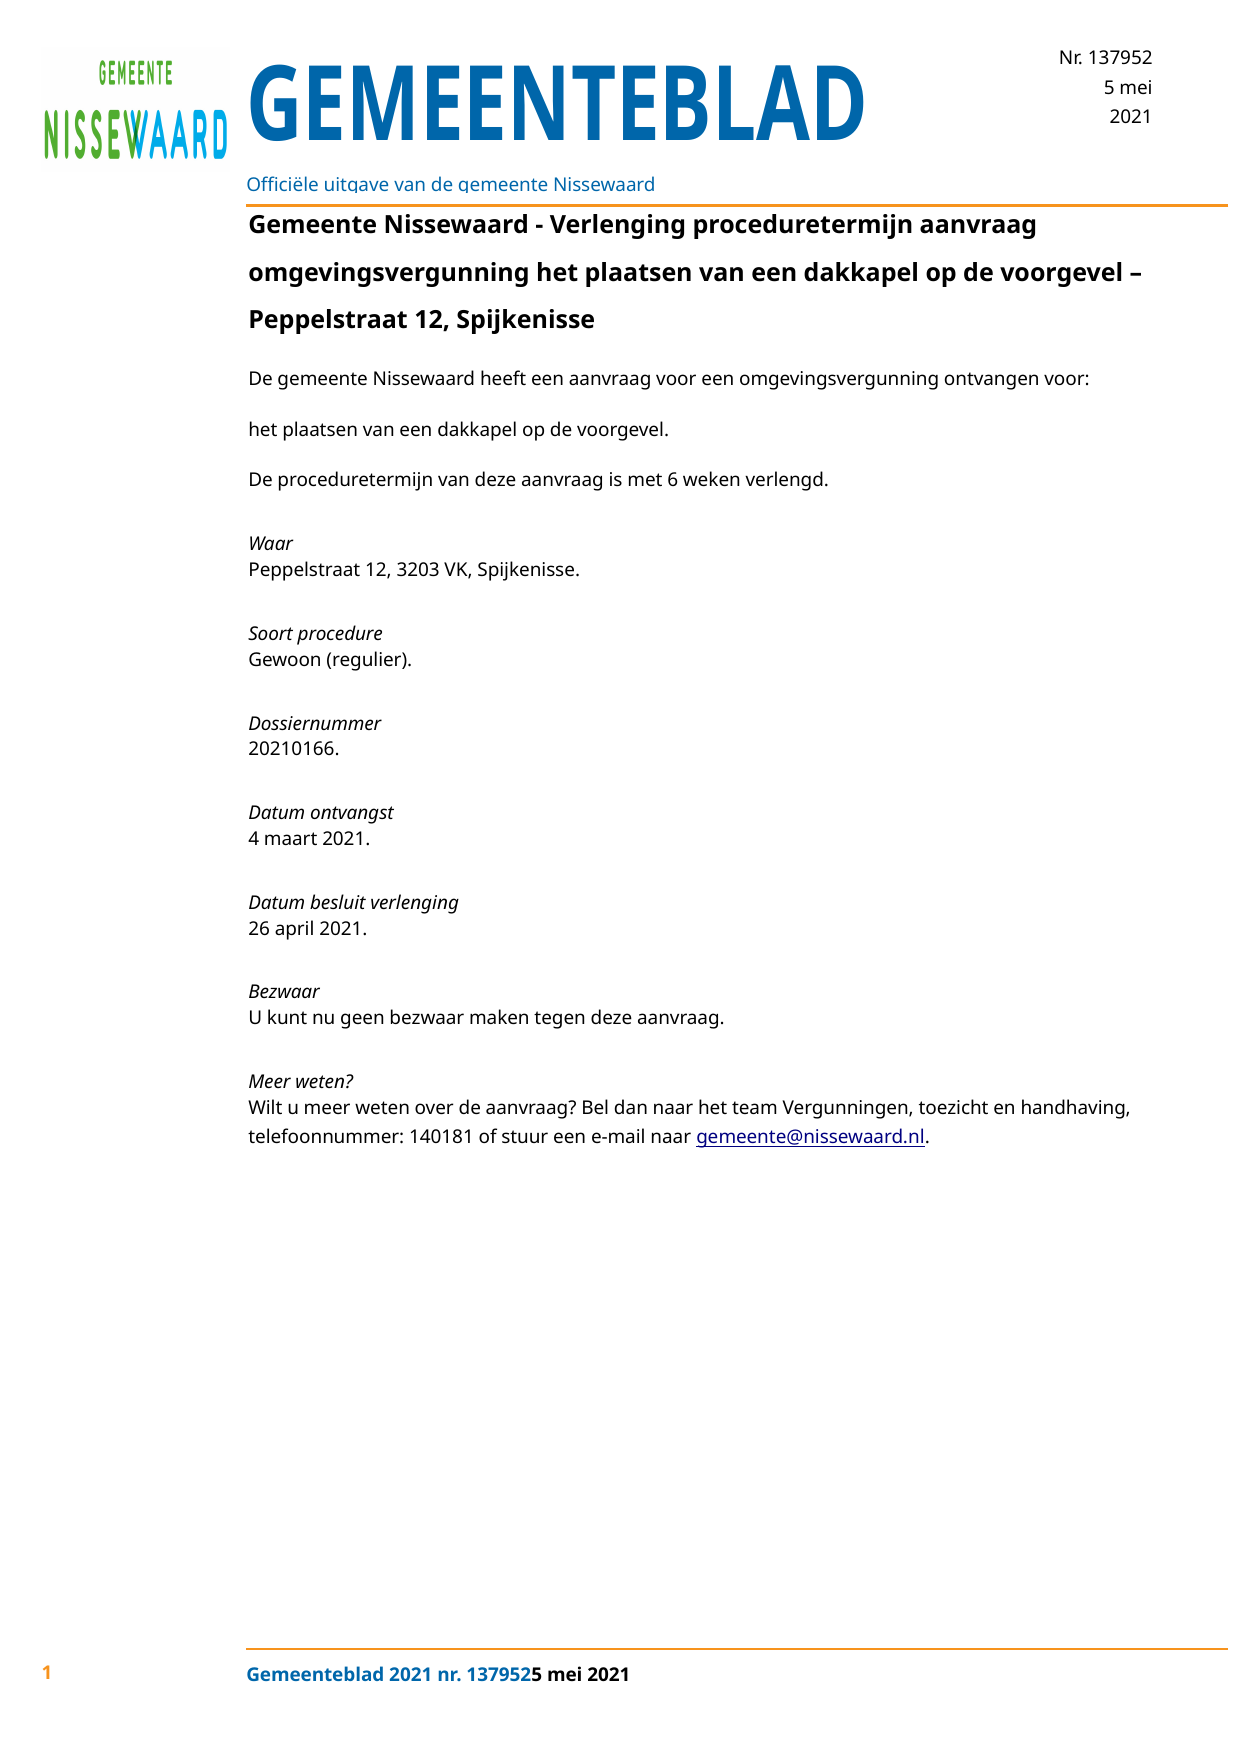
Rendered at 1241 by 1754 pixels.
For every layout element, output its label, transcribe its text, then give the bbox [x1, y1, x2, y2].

text 26 april 2021. [248, 915, 1152, 941]
text Peppelstraat 12, 3203 VK, Spijkenisse. [248, 556, 1152, 582]
text Gewoon (regulier). [248, 646, 1152, 671]
text Gemeente Nissewaard - Verlenging proceduretermijn aanvraag omgevingsvergunning het plaatsen van een dakkapel op de voorgevel – Peppelstraat 12, Spijkenisse [248, 207, 1152, 336]
text het plaatsen van een dakkapel op de voorgevel. [248, 416, 1152, 442]
text De gemeente Nissewaard heeft een aanvraag voor een omgevingsvergunning ontvangen voor: [248, 366, 1152, 391]
text Meer weten? [248, 1068, 1152, 1094]
text U kunt nu geen bezwaar maken tegen deze aanvraag. [248, 1004, 1152, 1030]
text Dossiernummer [248, 710, 1152, 735]
text 20210166. [248, 735, 1152, 761]
text Soort procedure [248, 620, 1152, 646]
text Datum besluit verlenging [248, 889, 1152, 915]
text Wilt u meer weten over de aanvraag? Bel dan naar het team Vergunningen, toezicht en handhaving, telefoonnummer: 140181 of stuur een e-mail naar gemeente@nissewaard.nl. [248, 1094, 1152, 1149]
text Bezwaar [248, 979, 1152, 1004]
text Datum ontvangst [248, 799, 1152, 825]
text De proceduretermijn van deze aanvraag is met 6 weken verlengd. [248, 466, 1152, 492]
text Waar [248, 530, 1152, 556]
text 4 maart 2021. [248, 825, 1152, 851]
picture [41, 47, 231, 172]
